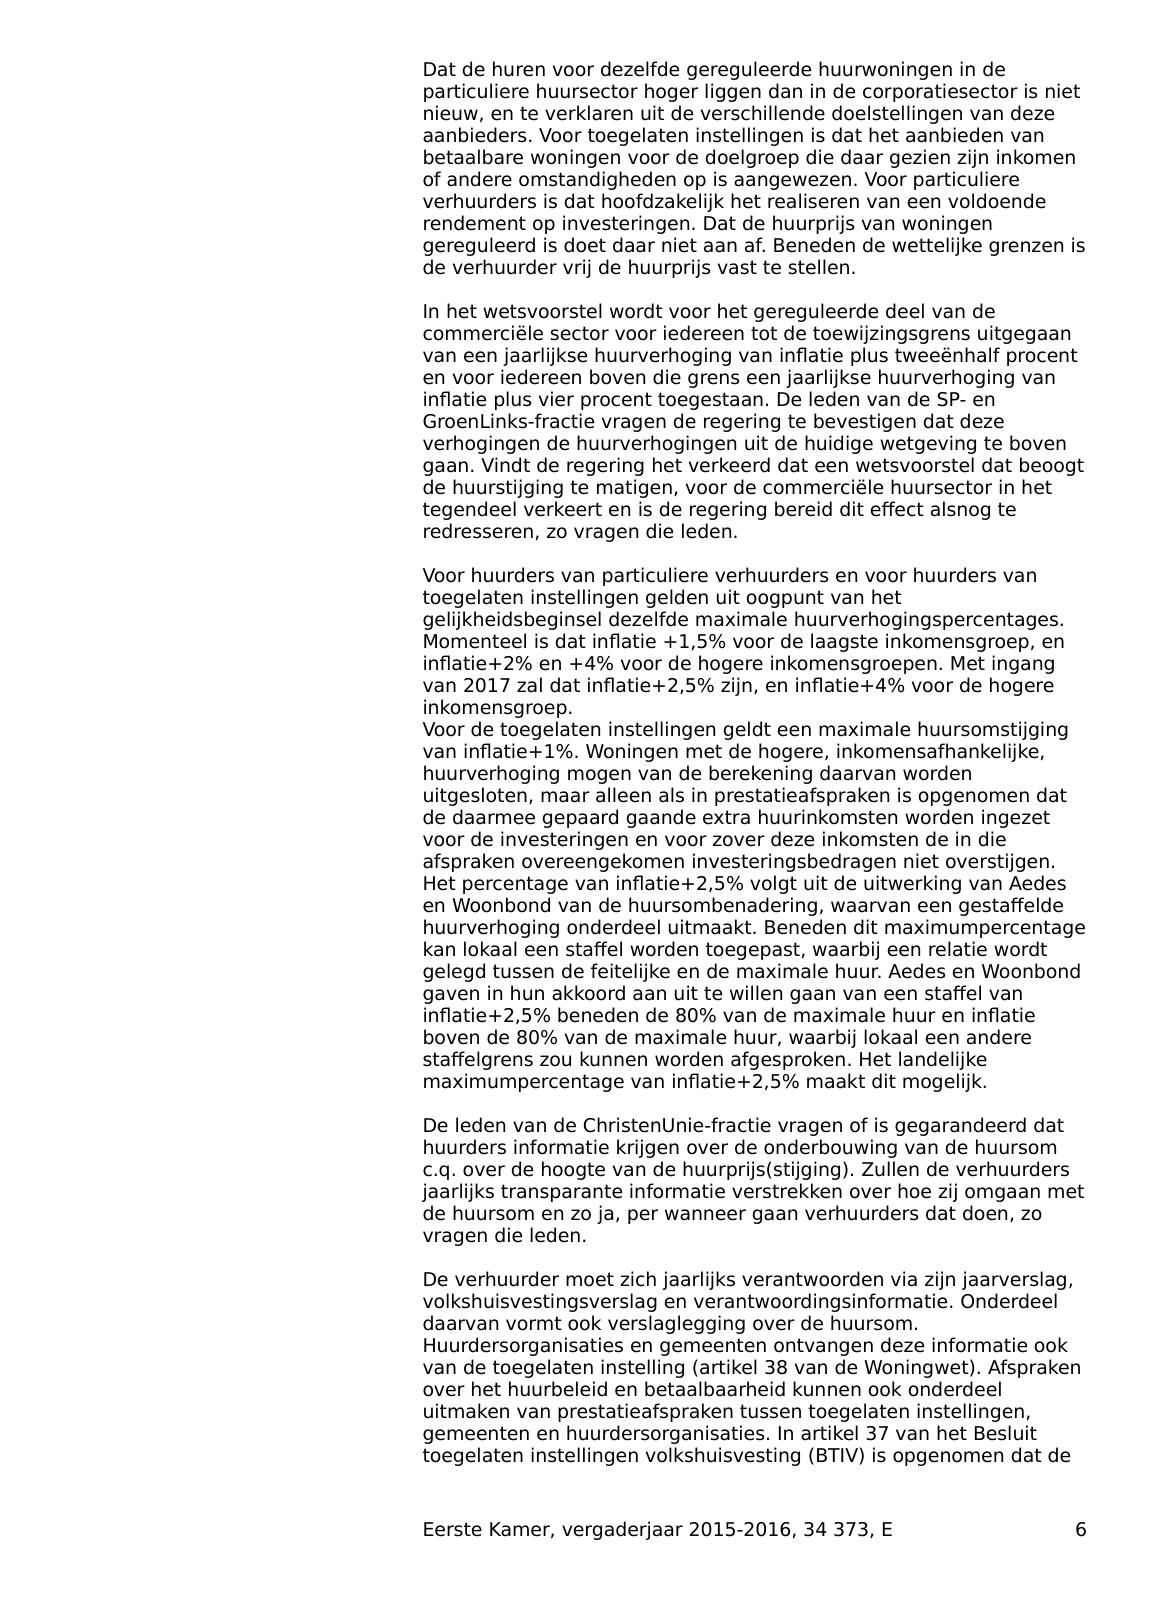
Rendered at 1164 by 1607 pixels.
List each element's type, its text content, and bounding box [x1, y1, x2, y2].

text De verhuurder moet zich jaarlijks verantwoorden via zijn jaarverslag, volkshuisvestingsverslag en verantwoordingsinformatie. Onderdeel daarvan vormt ook verslaglegging over de huursom. Huurdersorganisaties en gemeenten ontvangen deze informatie ook van de toegelaten instelling (artikel 38 van de Woningwet). Afspraken over het huurbeleid en betaalbaarheid kunnen ook onderdeel uitmaken van prestatieafspraken tussen toegelaten instellingen, gemeenten en huurdersorganisaties. In artikel 37 van het Besluit toegelaten instellingen volkshuisvesting (BTIV) is opgenomen dat de [422, 1269, 1087, 1467]
text Voor huurders van particuliere verhuurders en voor huurders van toegelaten instellingen gelden uit oogpunt van het gelijkheidsbeginsel dezelfde maximale huurverhogingspercentages. Momenteel is dat inflatie +1,5% voor de laagste inkomensgroep, en inflatie+2% en +4% voor de hogere inkomensgroepen. Met ingang van 2017 zal dat inflatie+2,5% zijn, en inflatie+4% voor de hogere inkomensgroep. [422, 565, 1087, 719]
text Dat de huren voor dezelfde gereguleerde huurwoningen in de particuliere huursector hoger liggen dan in de corporatiesector is niet nieuw, en te verklaren uit de verschillende doelstellingen van deze aanbieders. Voor toegelaten instellingen is dat het aanbieden van betaalbare woningen voor de doelgroep die daar gezien zijn inkomen of andere omstandigheden op is aangewezen. Voor particuliere verhuurders is dat hoofdzakelijk het realiseren van een voldoende rendement op investeringen. Dat de huurprijs van woningen gereguleerd is doet daar niet aan af. Beneden de wettelijke grenzen is de verhuurder vrij de huurprijs vast te stellen. [422, 59, 1087, 279]
text In het wetsvoorstel wordt voor het gereguleerde deel van de commerciële sector voor iedereen tot de toewijzingsgrens uitgegaan van een jaarlijkse huurverhoging van inflatie plus tweeënhalf procent en voor iedereen boven die grens een jaarlijkse huurverhoging van inflatie plus vier procent toegestaan. De leden van de SP- en GroenLinks-fractie vragen de regering te bevestigen dat deze verhogingen de huurverhogingen uit de huidige wetgeving te boven gaan. Vindt de regering het verkeerd dat een wetsvoorstel dat beoogt de huurstijging te matigen, voor de commerciële huursector in het tegendeel verkeert en is de regering bereid dit effect alsnog te redresseren, zo vragen die leden. [422, 301, 1087, 543]
text Voor de toegelaten instellingen geldt een maximale huursomstijging van inflatie+1%. Woningen met de hogere, inkomensafhankelijke, huurverhoging mogen van de berekening daarvan worden uitgesloten, maar alleen als in prestatieafspraken is opgenomen dat de daarmee gepaard gaande extra huurinkomsten worden ingezet voor de investeringen en voor zover deze inkomsten de in die afspraken overeengekomen investeringsbedragen niet overstijgen. [422, 719, 1087, 873]
text De leden van de ChristenUnie-fractie vragen of is gegarandeerd dat huurders informatie krijgen over de onderbouwing van de huursom c.q. over de hoogte van de huurprijs(stijging). Zullen de verhuurders jaarlijks transparante informatie verstrekken over hoe zij omgaan met de huursom en zo ja, per wanneer gaan verhuurders dat doen, zo vragen die leden. [422, 1115, 1087, 1247]
text Het percentage van inflatie+2,5% volgt uit de uitwerking van Aedes en Woonbond van de huursombenadering, waarvan een gestaffelde huurverhoging onderdeel uitmaakt. Beneden dit maximumpercentage kan lokaal een staffel worden toegepast, waarbij een relatie wordt gelegd tussen de feitelijke en de maximale huur. Aedes en Woonbond gaven in hun akkoord aan uit te willen gaan van een staffel van inflatie+2,5% beneden de 80% van de maximale huur en inflatie boven de 80% van de maximale huur, waarbij lokaal een andere staffelgrens zou kunnen worden afgesproken. Het landelijke maximumpercentage van inflatie+2,5% maakt dit mogelijk. [422, 873, 1087, 1092]
